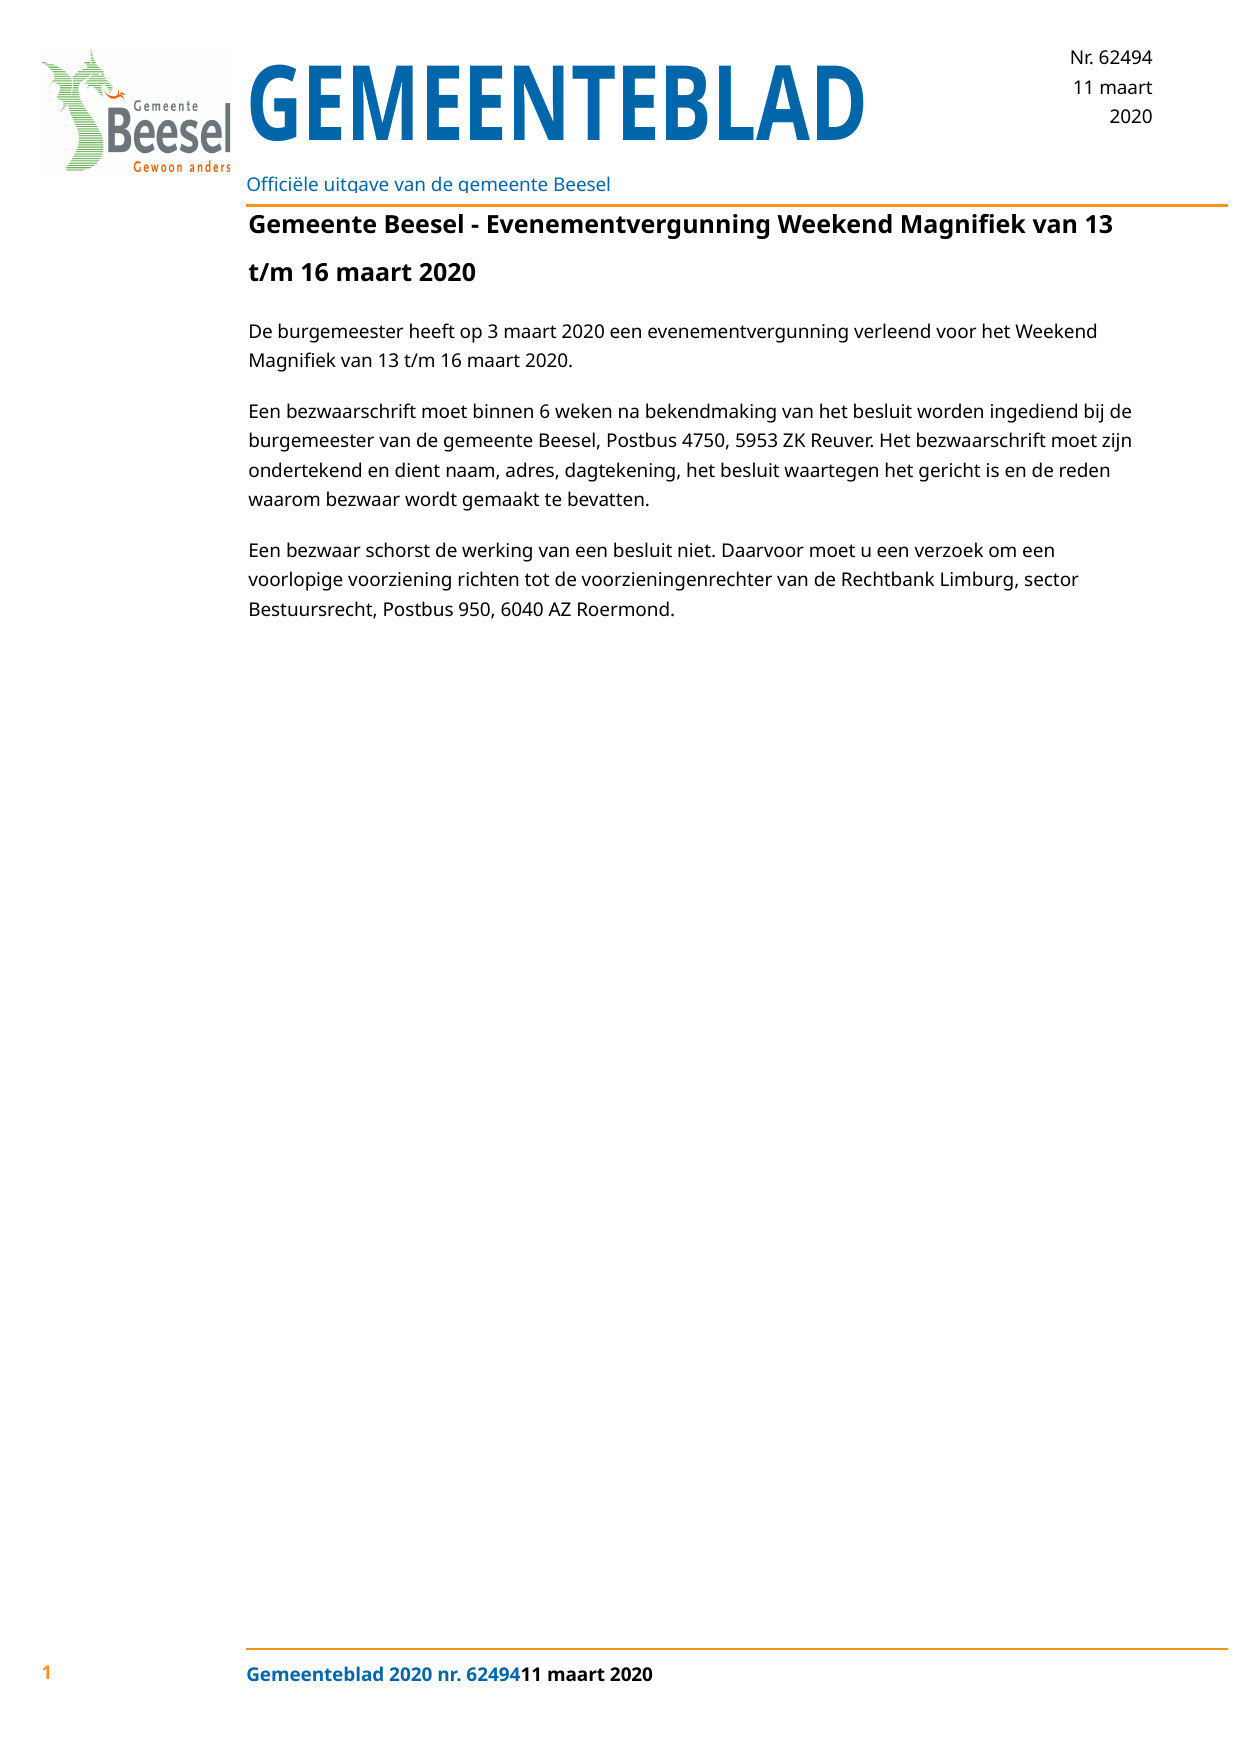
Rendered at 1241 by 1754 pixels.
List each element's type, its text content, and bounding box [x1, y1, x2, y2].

picture [41, 47, 231, 172]
text Een bezwaarschrift moet binnen 6 weken na bekendmaking van het besluit worden ingediend bij de burgemeester van de gemeente Beesel, Postbus 4750, 5953 ZK Reuver. Het bezwaarschrift moet zijn ondertekend en dient naam, adres, dagtekening, het besluit waartegen het gericht is en de reden waarom bezwaar wordt gemaakt te bevatten. [248, 398, 1152, 512]
text Een bezwaar schorst de werking van een besluit niet. Daarvoor moet u een verzoek om een voorlopige voorziening richten tot de voorzieningenrechter van de Rechtbank Limburg, sector Bestuursrecht, Postbus 950, 6040 AZ Roermond. [248, 537, 1152, 622]
text Gemeente Beesel - Evenementvergunning Weekend Magnifiek van 13 t/m 16 maart 2020 [248, 207, 1152, 288]
text De burgemeester heeft op 3 maart 2020 een evenementvergunning verleend voor het Weekend Magnifiek van 13 t/m 16 maart 2020. [248, 318, 1152, 373]
